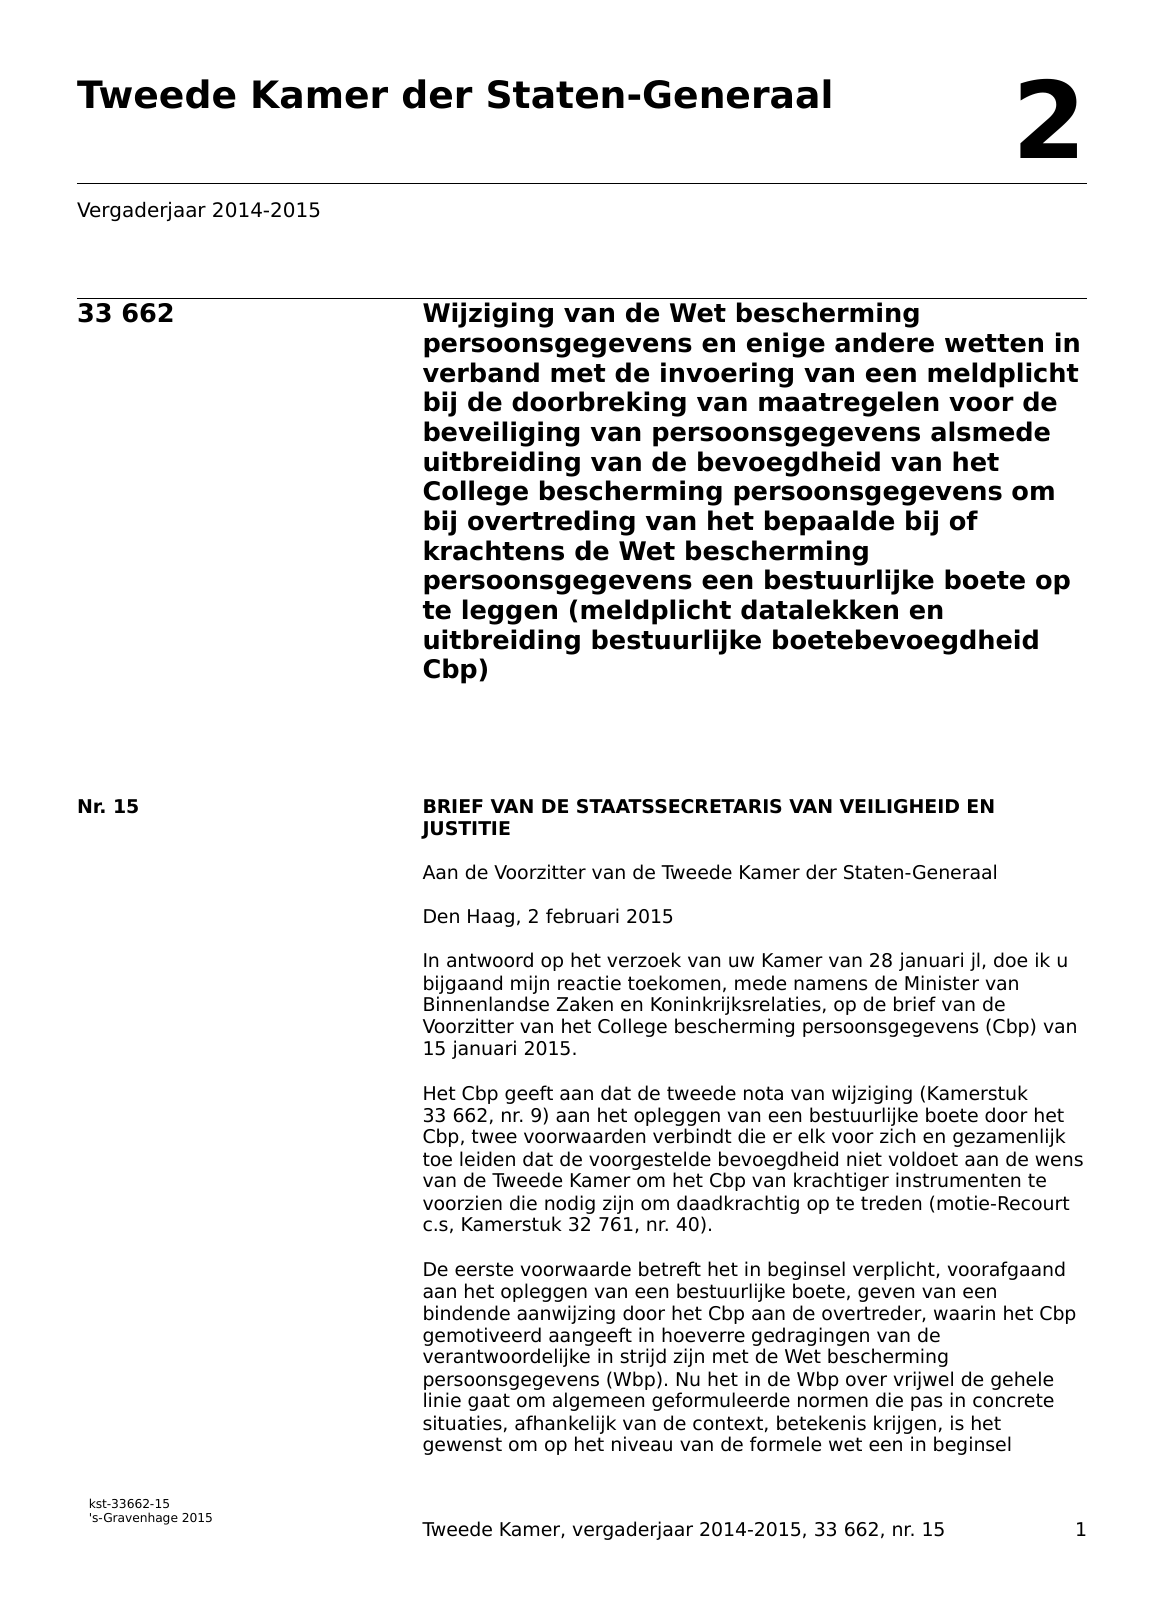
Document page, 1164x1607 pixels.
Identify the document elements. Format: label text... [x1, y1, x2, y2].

table_header Tweede Kamer der Staten-Generaal [77, 59, 886, 183]
text In antwoord op het verzoek van uw Kamer van 28 januari jl, doe ik u bijgaand mijn reactie toekomen, mede namens de Minister van Binnenlandse Zaken en Koninkrijksrelaties, op de brief van de Voorzitter van het College bescherming persoonsgegevens (Cbp) van 15 januari 2015. [422, 950, 1087, 1060]
text Den Haag, 2 februari 2015 [422, 906, 1087, 928]
text kst-33662-15 [88, 1497, 323, 1511]
text De eerste voorwaarde betreft het in beginsel verplicht, voorafgaand aan het opleggen van een bestuurlijke boete, geven van een bindende aanwijzing door het Cbp aan de overtreder, waarin het Cbp gemotiveerd aangeeft in hoeverre gedragingen van de verantwoordelijke in strijd zijn met de Wet bescherming persoonsgegevens (Wbp). Nu het in de Wbp over vrijwel de gehele linie gaat om algemeen geformuleerde normen die pas in concrete situaties, afhankelijk van de context, betekenis krijgen, is het gewenst om op het niveau van de formele wet een in beginsel [422, 1258, 1087, 1456]
table_cell Vergaderjaar 2014-2015 [77, 184, 1087, 298]
text 's-Gravenhage 2015 [88, 1511, 323, 1525]
text Aan de Voorzitter van de Tweede Kamer der Staten-Generaal [422, 862, 1087, 884]
text Het Cbp geeft aan dat de tweede nota van wijziging (Kamerstuk 33 662, nr. 9) aan het opleggen van een bestuurlijke boete door het Cbp, twee voorwaarden verbindt die er elk voor zich en gezamenlijk toe leiden dat de voorgestelde bevoegdheid niet voldoet aan de wens van de Tweede Kamer om het Cbp van krachtiger instrumenten te voorzien die nodig zijn om daadkrachtig op te treden (motie-Recourt c.s, Kamerstuk 32 761, nr. 40). [422, 1082, 1087, 1236]
subtitle 33 662 Wijziging van de Wet bescherming persoonsgegevens en enige andere wetten in verband met de invoering van een meldplicht bij de doorbreking van maatregelen voor de beveiliging van persoonsgegevens alsmede uitbreiding van de bevoegdheid van het College bescherming persoonsgegevens om bij overtreding van het bepaalde bij of krachtens de Wet bescherming persoonsgegevens een bestuurlijke boete op te leggen (meldplicht datalekken en uitbreiding bestuurlijke boetebevoegdheid Cbp) [77, 299, 1087, 685]
subtitle Nr. 15 BRIEF VAN DE STAATSSECRETARIS VAN VEILIGHEID EN JUSTITIE [77, 796, 1087, 840]
table_header 2 [886, 59, 1087, 183]
